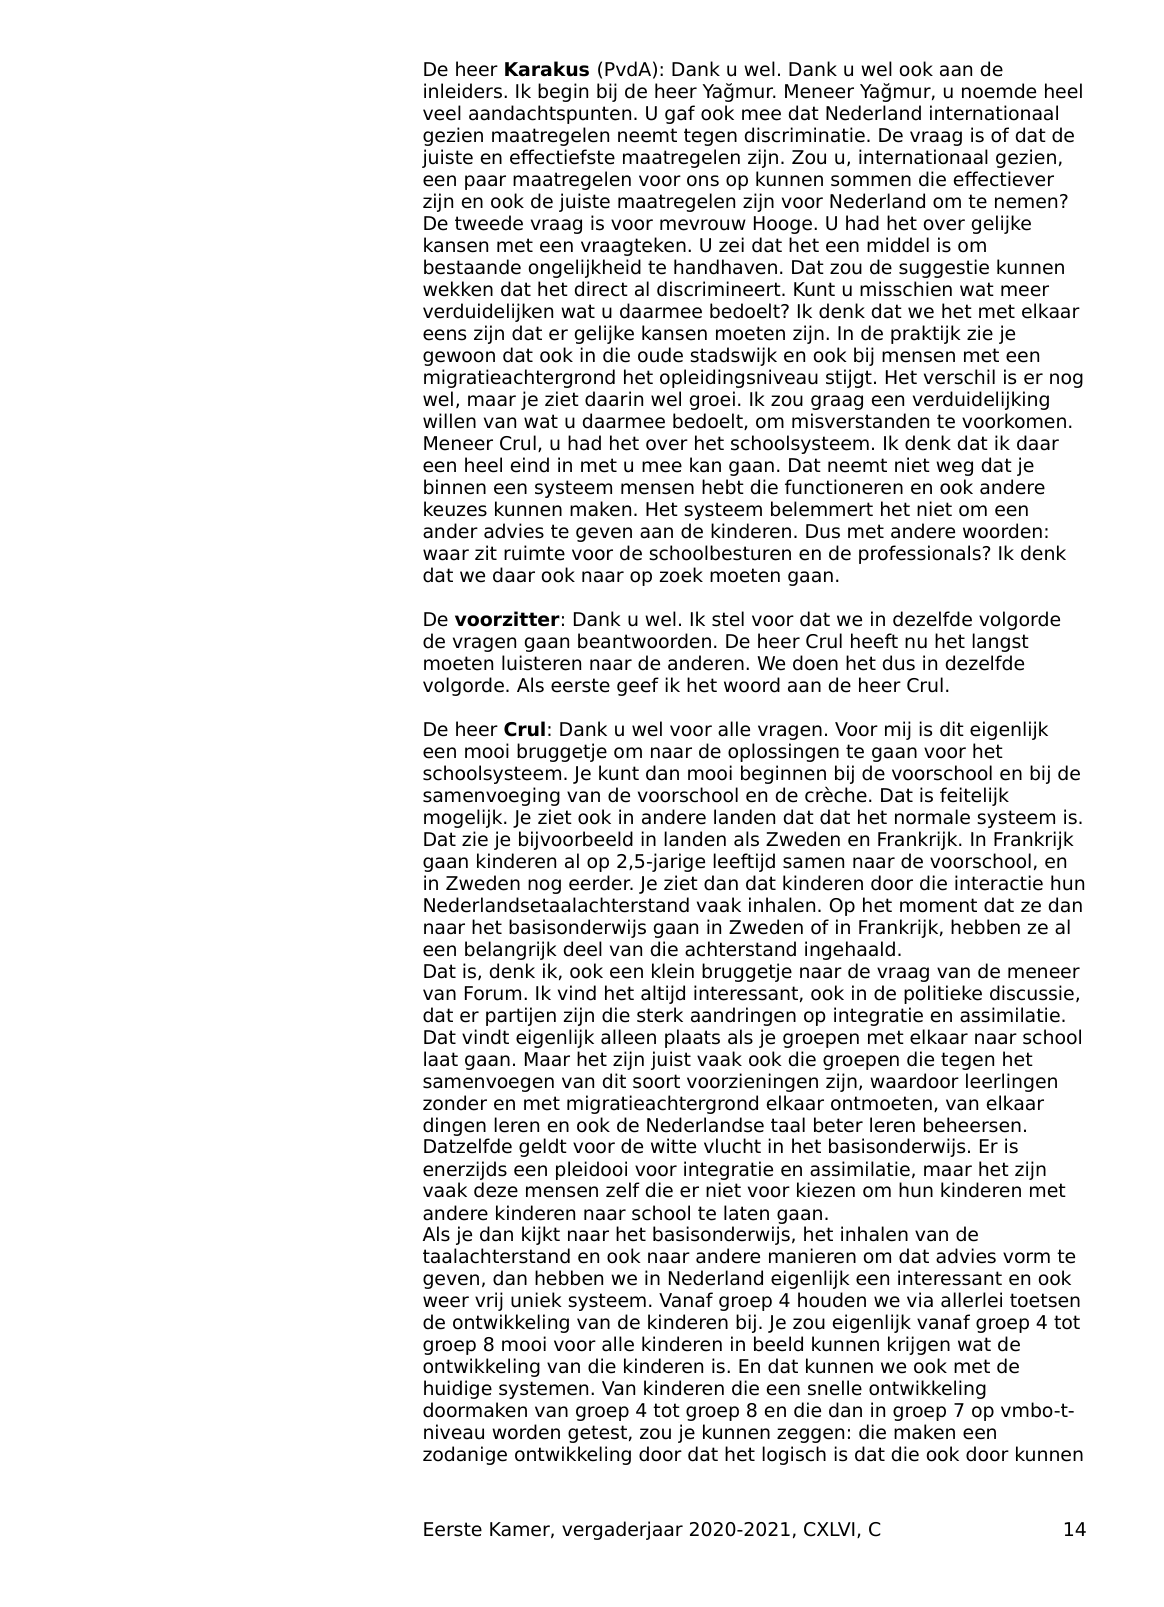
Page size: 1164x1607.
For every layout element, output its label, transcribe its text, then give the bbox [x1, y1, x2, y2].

text Dat is, denk ik, ook een klein bruggetje naar de vraag van de meneer van Forum. Ik vind het altijd interessant, ook in de politieke discussie, dat er partijen zijn die sterk aandringen op integratie en assimilatie. Dat vindt eigenlijk alleen plaats als je groepen met elkaar naar school laat gaan. Maar het zijn juist vaak ook die groepen die tegen het samenvoegen van dit soort voorzieningen zijn, waardoor leerlingen zonder en met migratieachtergrond elkaar ontmoeten, van elkaar dingen leren en ook de Nederlandse taal beter leren beheersen. Datzelfde geldt voor de witte vlucht in het basisonderwijs. Er is enerzijds een pleidooi voor integratie en assimilatie, maar het zijn vaak deze mensen zelf die er niet voor kiezen om hun kinderen met andere kinderen naar school te laten gaan. [422, 961, 1087, 1224]
text De tweede vraag is voor mevrouw Hooge. U had het over gelijke kansen met een vraagteken. U zei dat het een middel is om bestaande ongelijkheid te handhaven. Dat zou de suggestie kunnen wekken dat het direct al discrimineert. Kunt u misschien wat meer verduidelijken wat u daarmee bedoelt? Ik denk dat we het met elkaar eens zijn dat er gelijke kansen moeten zijn. In de praktijk zie je gewoon dat ook in die oude stadswijk en ook bij mensen met een migratieachtergrond het opleidingsniveau stijgt. Het verschil is er nog wel, maar je ziet daarin wel groei. Ik zou graag een verduidelijking willen van wat u daarmee bedoelt, om misverstanden te voorkomen. [422, 213, 1087, 433]
text De heer Crul: Dank u wel voor alle vragen. Voor mij is dit eigenlijk een mooi bruggetje om naar de oplossingen te gaan voor het schoolsysteem. Je kunt dan mooi beginnen bij de voorschool en bij de samenvoeging van de voorschool en de crèche. Dat is feitelijk mogelijk. Je ziet ook in andere landen dat dat het normale systeem is. Dat zie je bijvoorbeeld in landen als Zweden en Frankrijk. In Frankrijk gaan kinderen al op 2,5-jarige leeftijd samen naar de voorschool, en in Zweden nog eerder. Je ziet dan dat kinderen door die interactie hun Nederlandsetaalachterstand vaak inhalen. Op het moment dat ze dan naar het basisonderwijs gaan in Zweden of in Frankrijk, hebben ze al een belangrijk deel van die achterstand ingehaald. [422, 719, 1087, 961]
text Als je dan kijkt naar het basisonderwijs, het inhalen van de taalachterstand en ook naar andere manieren om dat advies vorm te geven, dan hebben we in Nederland eigenlijk een interessant en ook weer vrij uniek systeem. Vanaf groep 4 houden we via allerlei toetsen de ontwikkeling van de kinderen bij. Je zou eigenlijk vanaf groep 4 tot groep 8 mooi voor alle kinderen in beeld kunnen krijgen wat de ontwikkeling van die kinderen is. En dat kunnen we ook met de huidige systemen. Van kinderen die een snelle ontwikkeling doormaken van groep 4 tot groep 8 en die dan in groep 7 op vmbo-t-niveau worden getest, zou je kunnen zeggen: die maken een zodanige ontwikkeling door dat het logisch is dat die ook door kunnen [422, 1224, 1087, 1466]
text Meneer Crul, u had het over het schoolsysteem. Ik denk dat ik daar een heel eind in met u mee kan gaan. Dat neemt niet weg dat je binnen een systeem mensen hebt die functioneren en ook andere keuzes kunnen maken. Het systeem belemmert het niet om een ander advies te geven aan de kinderen. Dus met andere woorden: waar zit ruimte voor de schoolbesturen en de professionals? Ik denk dat we daar ook naar op zoek moeten gaan. [422, 433, 1087, 587]
text De voorzitter: Dank u wel. Ik stel voor dat we in dezelfde volgorde de vragen gaan beantwoorden. De heer Crul heeft nu het langst moeten luisteren naar de anderen. We doen het dus in dezelfde volgorde. Als eerste geef ik het woord aan de heer Crul. [422, 609, 1087, 697]
text De heer Karakus (PvdA): Dank u wel. Dank u wel ook aan de inleiders. Ik begin bij de heer Yağmur. Meneer Yağmur, u noemde heel veel aandachtspunten. U gaf ook mee dat Nederland internationaal gezien maatregelen neemt tegen discriminatie. De vraag is of dat de juiste en effectiefste maatregelen zijn. Zou u, internationaal gezien, een paar maatregelen voor ons op kunnen sommen die effectiever zijn en ook de juiste maatregelen zijn voor Nederland om te nemen? [422, 59, 1087, 213]
